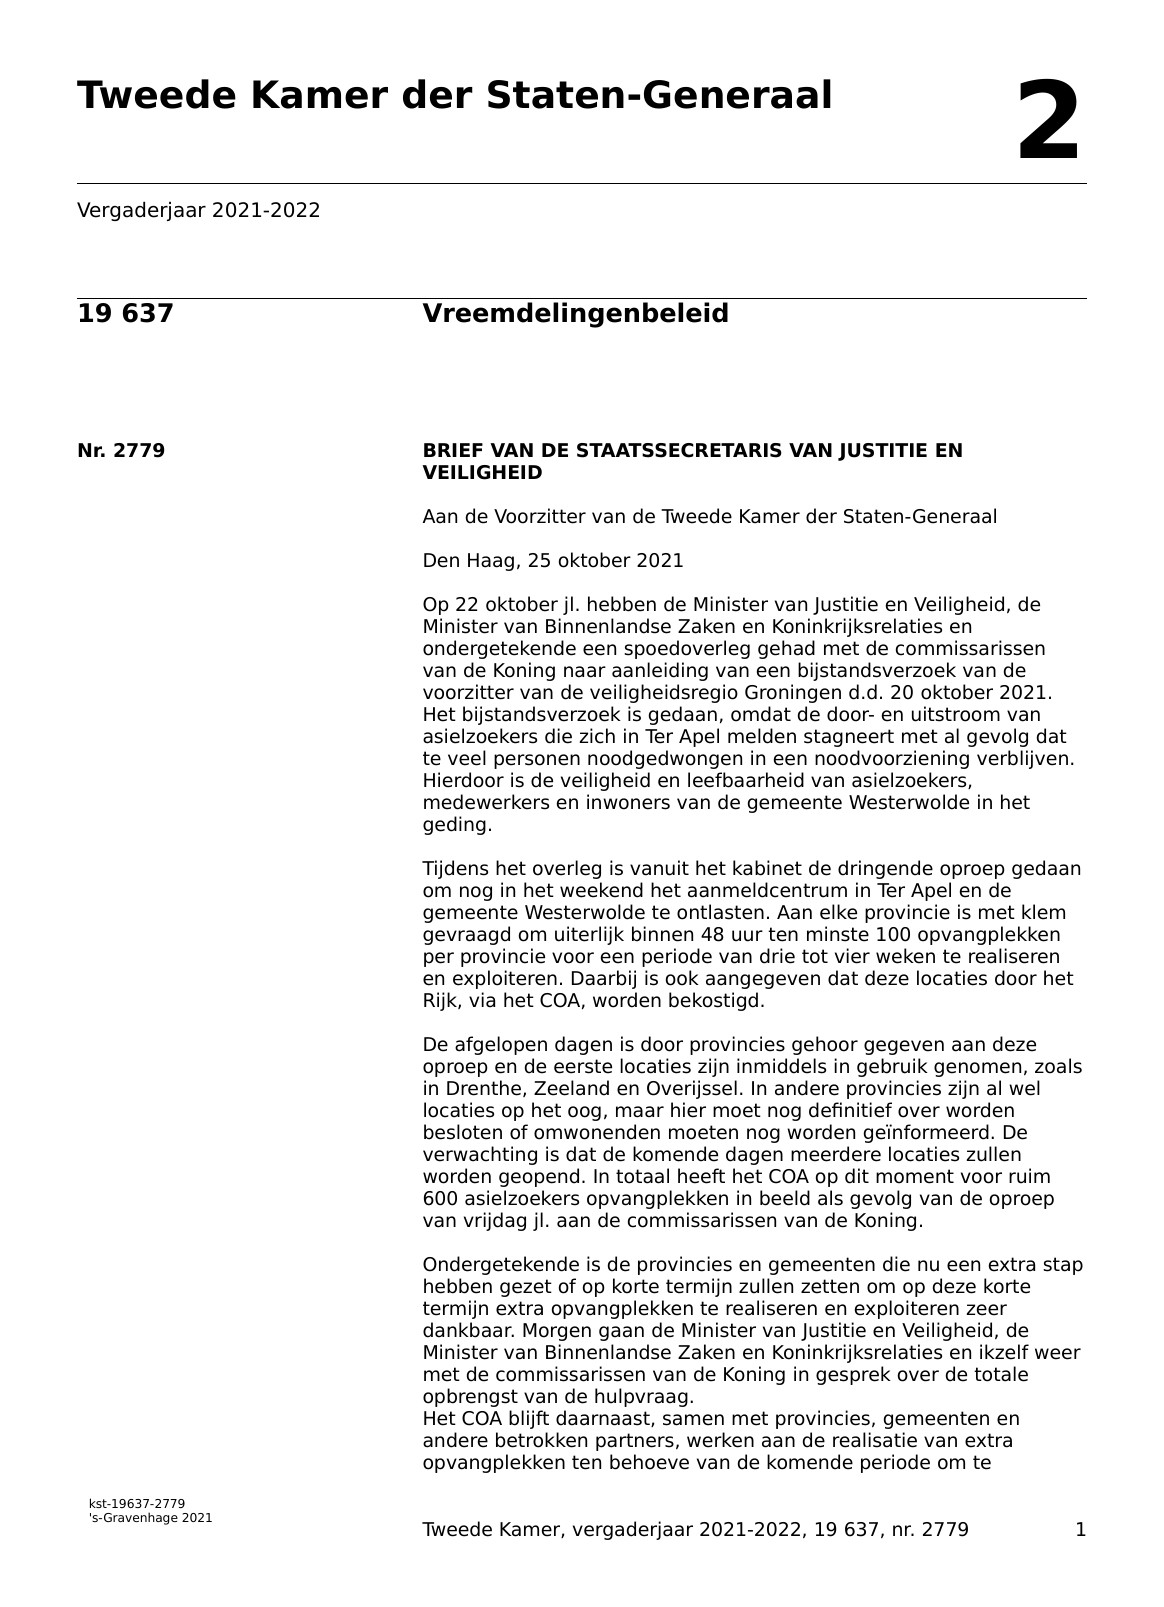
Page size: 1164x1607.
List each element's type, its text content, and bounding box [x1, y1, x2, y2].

table_header Tweede Kamer der Staten-Generaal [77, 59, 886, 183]
text Tijdens het overleg is vanuit het kabinet de dringende oproep gedaan om nog in het weekend het aanmeldcentrum in Ter Apel en de gemeente Westerwolde te ontlasten. Aan elke provincie is met klem gevraagd om uiterlijk binnen 48 uur ten minste 100 opvangplekken per provincie voor een periode van drie tot vier weken te realiseren en exploiteren. Daarbij is ook aangegeven dat deze locaties door het Rijk, via het COA, worden bekostigd. [422, 858, 1087, 1012]
text 's-Gravenhage 2021 [88, 1511, 323, 1525]
table_header 2 [886, 59, 1087, 183]
subtitle 19 637 Vreemdelingenbeleid [77, 299, 1087, 329]
text Aan de Voorzitter van de Tweede Kamer der Staten-Generaal [422, 506, 1087, 528]
text Op 22 oktober jl. hebben de Minister van Justitie en Veiligheid, de Minister van Binnenlandse Zaken en Koninkrijksrelaties en ondergetekende een spoedoverleg gehad met de commissarissen van de Koning naar aanleiding van een bijstandsverzoek van de voorzitter van de veiligheidsregio Groningen d.d. 20 oktober 2021. Het bijstandsverzoek is gedaan, omdat de door- en uitstroom van asielzoekers die zich in Ter Apel melden stagneert met al gevolg dat te veel personen noodgedwongen in een noodvoorziening verblijven. Hierdoor is de veiligheid en leefbaarheid van asielzoekers, medewerkers en inwoners van de gemeente Westerwolde in het geding. [422, 594, 1087, 836]
text De afgelopen dagen is door provincies gehoor gegeven aan deze oproep en de eerste locaties zijn inmiddels in gebruik genomen, zoals in Drenthe, Zeeland en Overijssel. In andere provincies zijn al wel locaties op het oog, maar hier moet nog definitief over worden besloten of omwonenden moeten nog worden geïnformeerd. De verwachting is dat de komende dagen meerdere locaties zullen worden geopend. In totaal heeft het COA op dit moment voor ruim 600 asielzoekers opvangplekken in beeld als gevolg van de oproep van vrijdag jl. aan de commissarissen van de Koning. [422, 1034, 1087, 1232]
text Den Haag, 25 oktober 2021 [422, 550, 1087, 572]
table_cell Vergaderjaar 2021-2022 [77, 184, 1087, 298]
subtitle Nr. 2779 BRIEF VAN DE STAATSSECRETARIS VAN JUSTITIE EN VEILIGHEID [77, 440, 1087, 484]
text kst-19637-2779 [88, 1497, 323, 1511]
text Het COA blijft daarnaast, samen met provincies, gemeenten en andere betrokken partners, werken aan de realisatie van extra opvangplekken ten behoeve van de komende periode om te [422, 1408, 1087, 1474]
text Ondergetekende is de provincies en gemeenten die nu een extra stap hebben gezet of op korte termijn zullen zetten om op deze korte termijn extra opvangplekken te realiseren en exploiteren zeer dankbaar. Morgen gaan de Minister van Justitie en Veiligheid, de Minister van Binnenlandse Zaken en Koninkrijksrelaties en ikzelf weer met de commissarissen van de Koning in gesprek over de totale opbrengst van de hulpvraag. [422, 1254, 1087, 1408]
